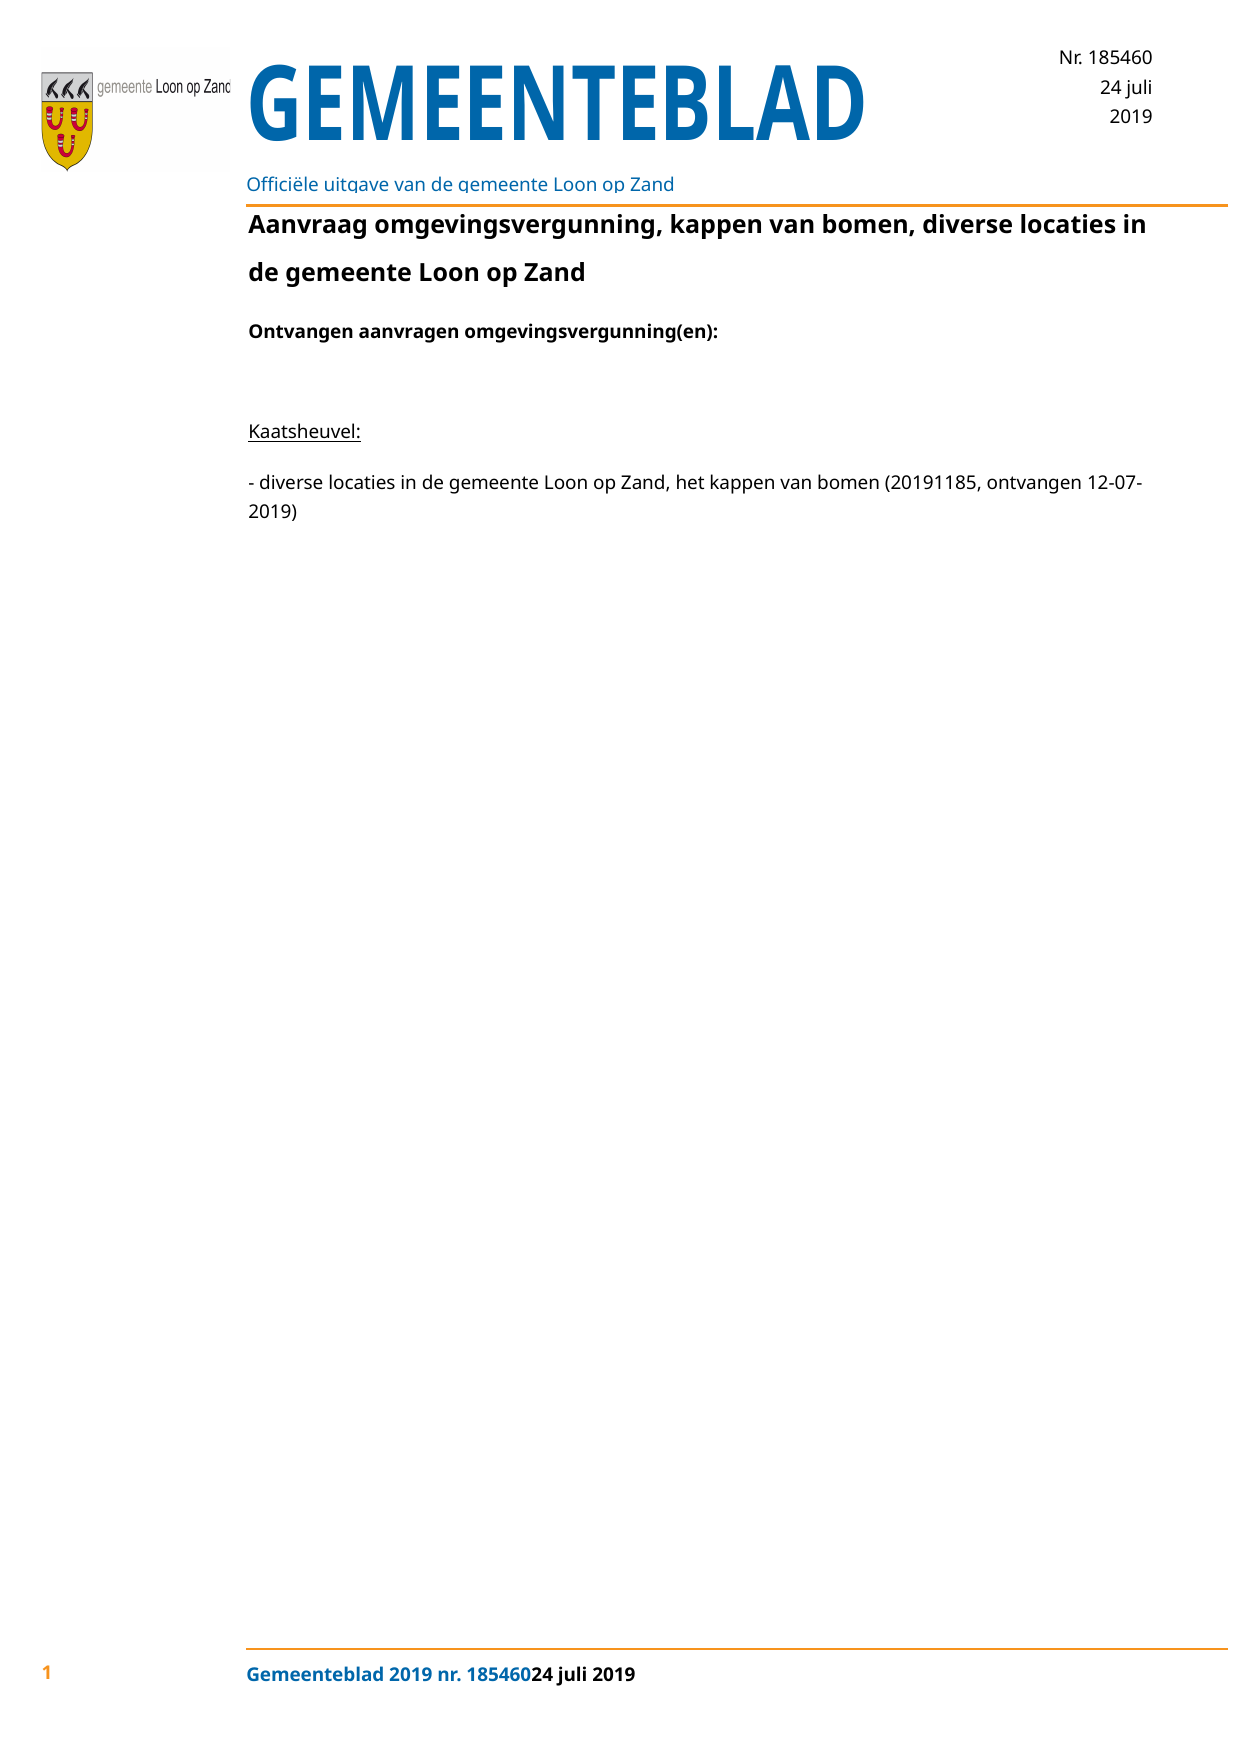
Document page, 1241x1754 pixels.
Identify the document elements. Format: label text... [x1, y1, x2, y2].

text Kaatsheuvel: [248, 419, 1152, 444]
text - diverse locaties in de gemeente Loon op Zand, het kappen van bomen (20191185, ontvangen 12-07-2019) [248, 469, 1152, 524]
text Aanvraag omgevingsvergunning, kappen van bomen, diverse locaties in de gemeente Loon op Zand [248, 207, 1152, 288]
text Ontvangen aanvragen omgevingsvergunning(en): [248, 318, 1152, 344]
picture [41, 47, 231, 172]
